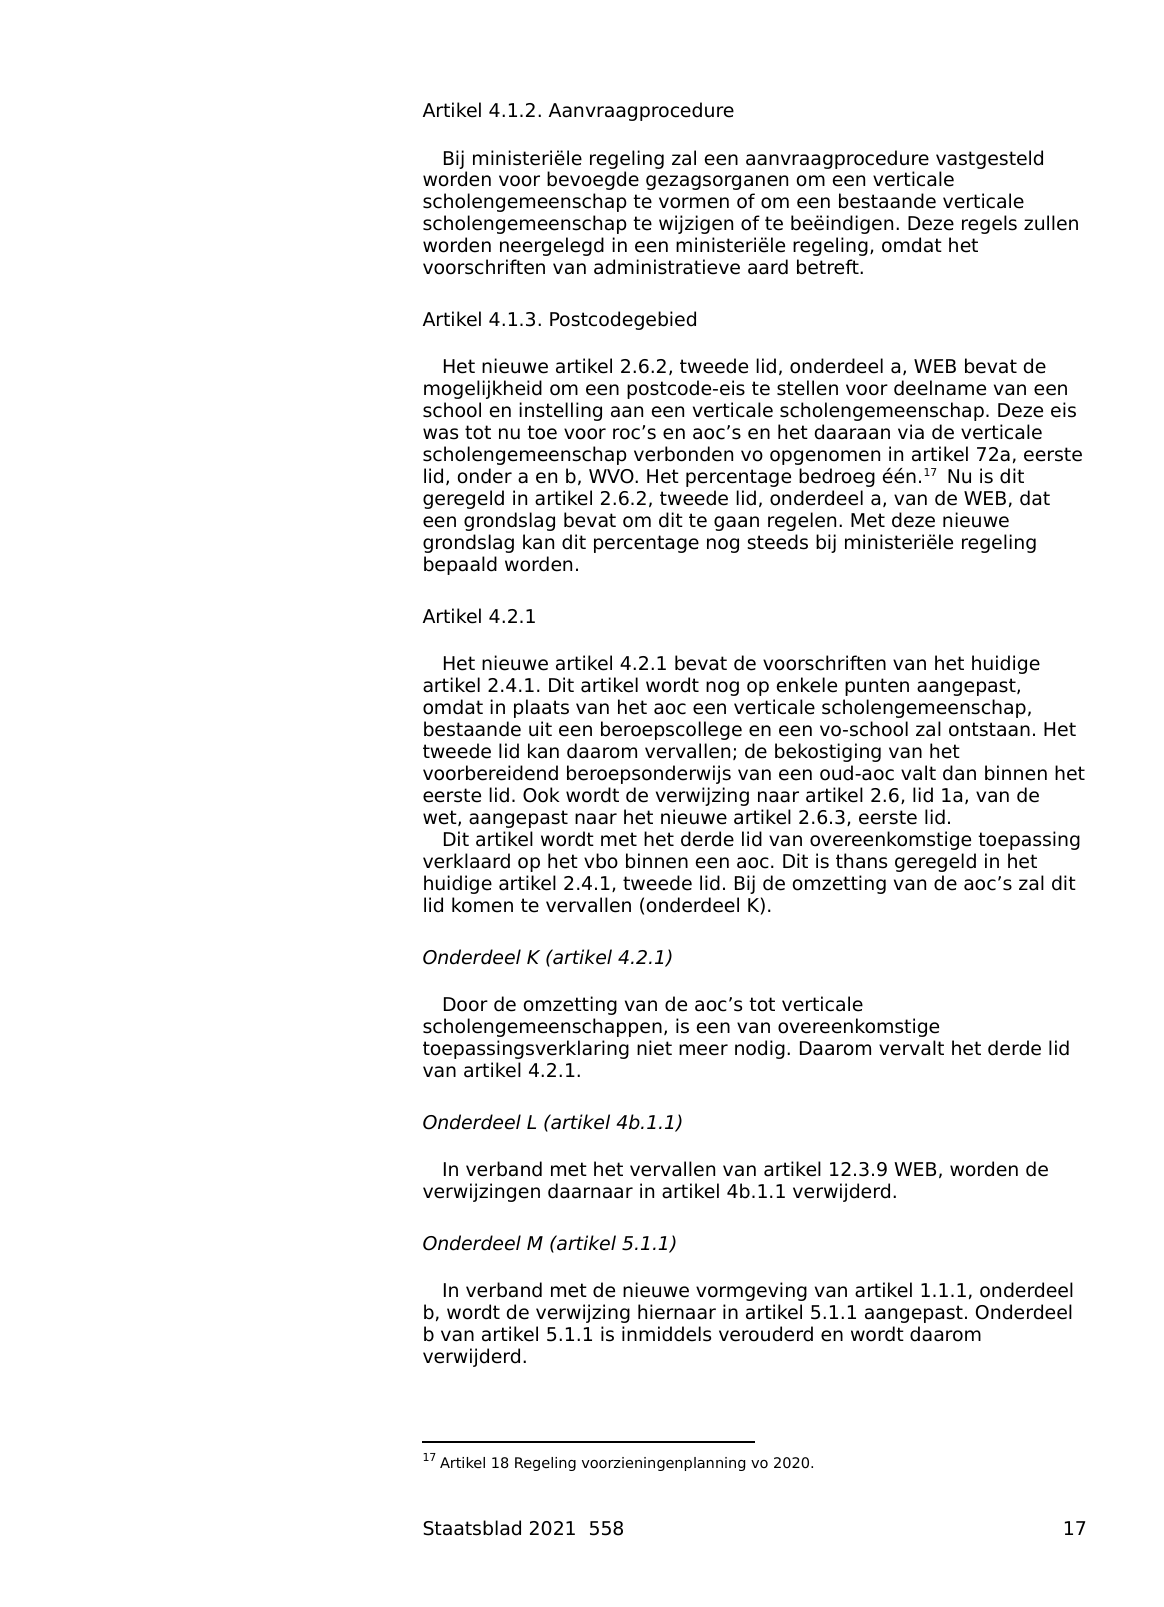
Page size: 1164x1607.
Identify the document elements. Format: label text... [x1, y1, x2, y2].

subtitle Onderdeel K (artikel 4.2.1) [422, 947, 1087, 969]
subtitle Onderdeel L (artikel 4b.1.1) [422, 1112, 1087, 1134]
text Dit artikel wordt met het derde lid van overeenkomstige toepassing verklaard op het vbo binnen een aoc. Dit is thans geregeld in het huidige artikel 2.4.1, tweede lid. Bij de omzetting van de aoc’s zal dit lid komen te vervallen (onderdeel K). [422, 829, 1087, 917]
text In verband met de nieuwe vormgeving van artikel 1.1.1, onderdeel b, wordt de verwijzing hiernaar in artikel 5.1.1 aangepast. Onderdeel b van artikel 5.1.1 is inmiddels verouderd en wordt daarom verwijderd. [422, 1279, 1087, 1367]
text In verband met het vervallen van artikel 12.3.9 WEB, worden de verwijzingen daarnaar in artikel 4b.1.1 verwijderd. [422, 1159, 1087, 1203]
text Artikel 18 Regeling voorzieningenplanning vo 2020. [422, 1451, 1087, 1473]
text Het nieuwe artikel 4.2.1 bevat de voorschriften van het huidige artikel 2.4.1. Dit artikel wordt nog op enkele punten aangepast, omdat in plaats van het aoc een verticale scholengemeenschap, bestaande uit een beroepscollege en een vo-school zal ontstaan. Het tweede lid kan daarom vervallen; de bekostiging van het voorbereidend beroepsonderwijs van een oud-aoc valt dan binnen het eerste lid. Ook wordt de verwijzing naar artikel 2.6, lid 1a, van de wet, aangepast naar het nieuwe artikel 2.6.3, eerste lid. [422, 653, 1087, 829]
subtitle Artikel 4.2.1 [422, 606, 1087, 628]
text Bij ministeriële regeling zal een aanvraagprocedure vastgesteld worden voor bevoegde gezagsorganen om een verticale scholengemeenschap te vormen of om een bestaande verticale scholengemeenschap te wijzigen of te beëindigen. Deze regels zullen worden neergelegd in een ministeriële regeling, omdat het voorschriften van administratieve aard betreft. [422, 147, 1087, 279]
text Het nieuwe artikel 2.6.2, tweede lid, onderdeel a, WEB bevat de mogelijkheid om een postcode-eis te stellen voor deelname van een school en instelling aan een verticale scholengemeenschap. Deze eis was tot nu toe voor roc’s en aoc’s en het daaraan via de verticale scholengemeenschap verbonden vo opgenomen in artikel 72a, eerste lid, onder a en b, WVO. Het percentage bedroeg één. Nu is dit geregeld in artikel 2.6.2, tweede lid, onderdeel a, van de WEB, dat een grondslag bevat om dit te gaan regelen. Met deze nieuwe grondslag kan dit percentage nog steeds bij ministeriële regeling bepaald worden. [422, 356, 1087, 576]
subtitle Onderdeel M (artikel 5.1.1) [422, 1233, 1087, 1254]
subtitle Artikel 4.1.3. Postcodegebied [422, 309, 1087, 331]
subtitle Artikel 4.1.2. Aanvraagprocedure [422, 100, 1087, 122]
text Door de omzetting van de aoc’s tot verticale scholengemeenschappen, is een van overeenkomstige toepassingsverklaring niet meer nodig. Daarom vervalt het derde lid van artikel 4.2.1. [422, 994, 1087, 1082]
